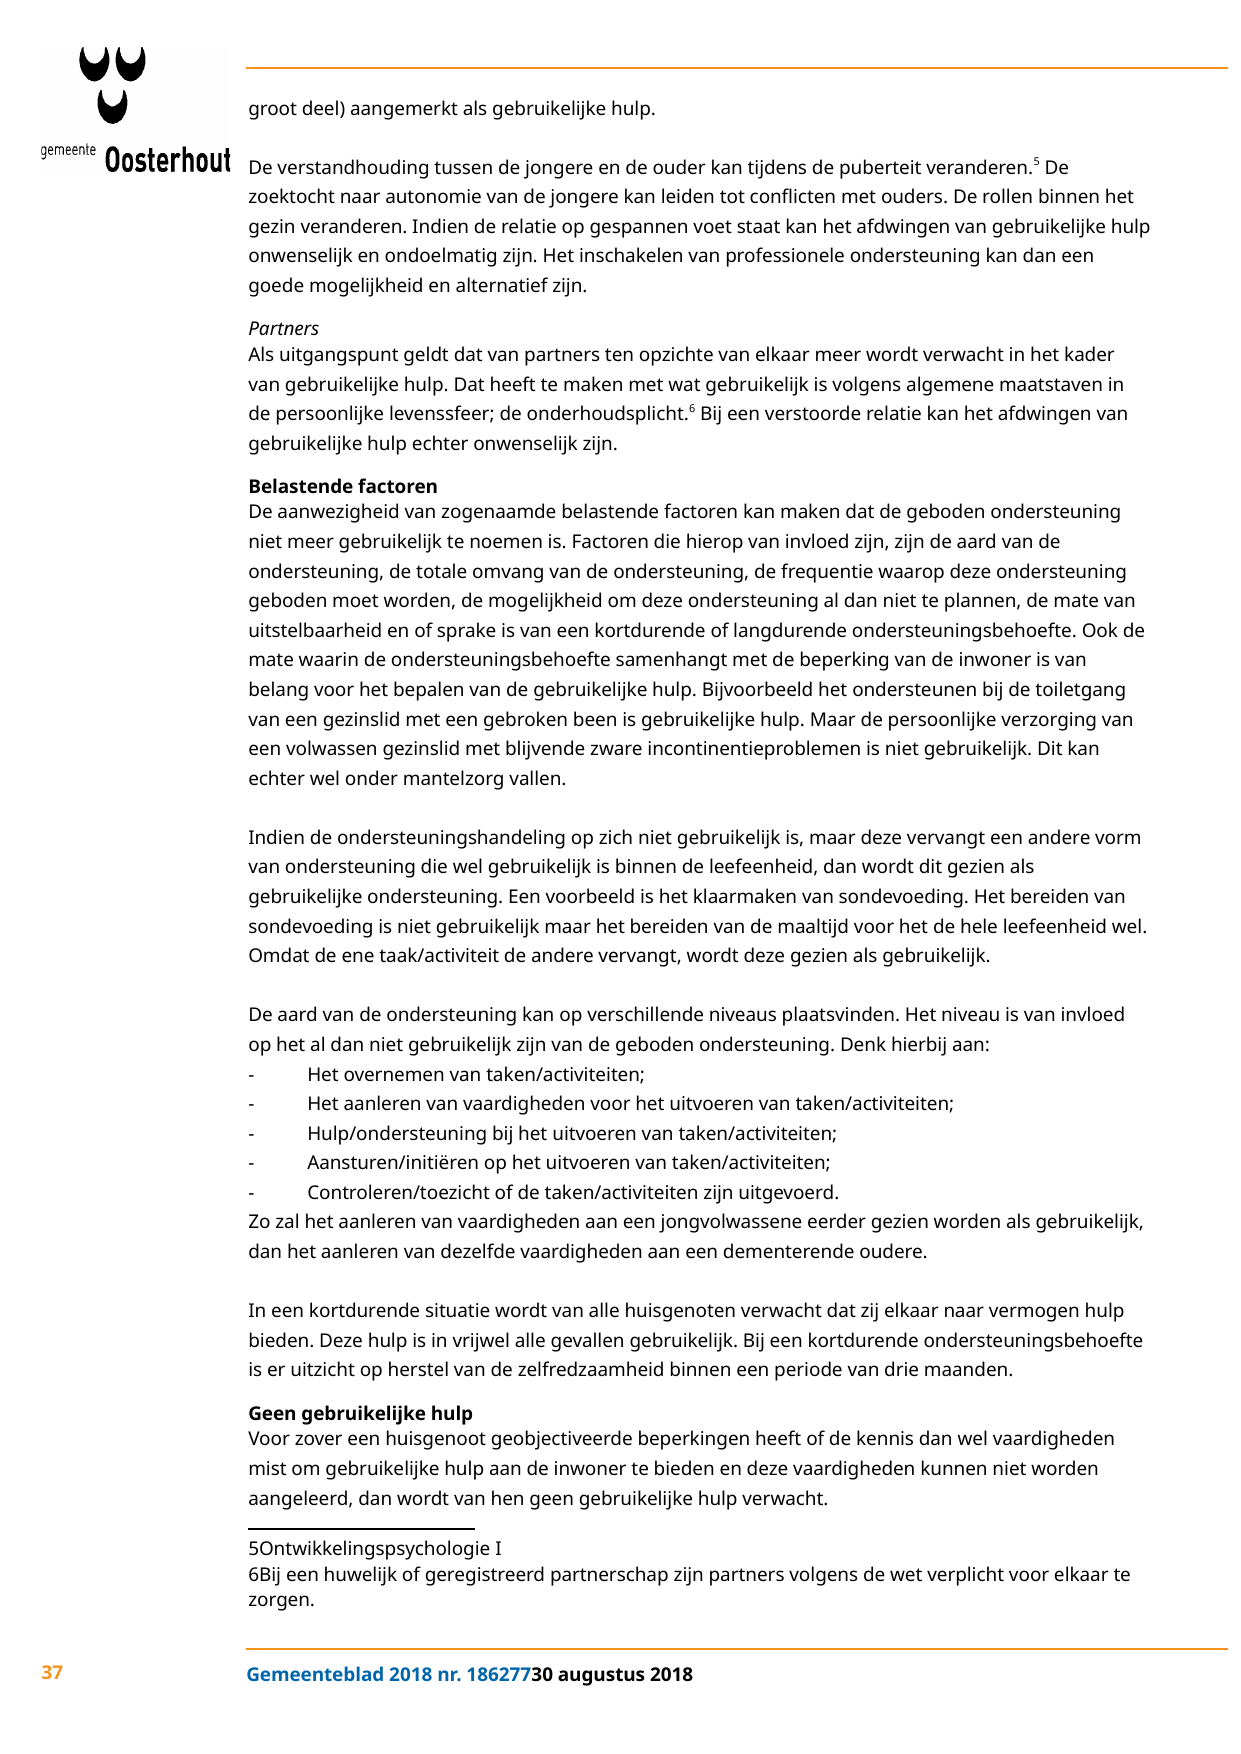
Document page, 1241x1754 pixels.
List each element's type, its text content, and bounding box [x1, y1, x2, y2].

text Indien de ondersteuningshandeling op zich niet gebruikelijk is, maar deze vervangt een andere vorm van ondersteuning die wel gebruikelijk is binnen de leefeenheid, dan wordt dit gezien als gebruikelijke ondersteuning. Een voorbeeld is het klaarmaken van sondevoeding. Het bereiden van sondevoeding is niet gebruikelijk maar het bereiden van de maaltijd voor het de hele leefeenheid wel. Omdat de ene taak/activiteit de andere vervangt, wordt deze gezien als gebruikelijk. [248, 824, 1152, 968]
list Het overnemen van taken/activiteiten; [248, 1061, 1152, 1087]
text Ontwikkelingspsychologie I [248, 1535, 1152, 1561]
text Bij een huwelijk of geregistreerd partnerschap zijn partners volgens de wet verplicht voor elkaar te zorgen. [248, 1561, 1152, 1612]
text Voor zover een huisgenoot geobjectiveerde beperkingen heeft of de kennis dan wel vaardigheden mist om gebruikelijke hulp aan de inwoner te bieden en deze vaardigheden kunnen niet worden aangeleerd, dan wordt van hen geen gebruikelijke hulp verwacht. [248, 1426, 1152, 1510]
text Belastende factoren [248, 473, 1152, 499]
text De aanwezigheid van zogenaamde belastende factoren kan maken dat de geboden ondersteuning niet meer gebruikelijk te noemen is. Factoren die hierop van invloed zijn, zijn de aard van de ondersteuning, de totale omvang van de ondersteuning, de frequentie waarop deze ondersteuning geboden moet worden, de mogelijkheid om deze ondersteuning al dan niet te plannen, de mate van uitstelbaarheid en of sprake is van een kortdurende of langdurende ondersteuningsbehoefte. Ook de mate waarin de ondersteuningsbehoefte samenhangt met de beperking van de inwoner is van belang voor het bepalen van de gebruikelijke hulp. Bijvoorbeeld het ondersteunen bij de toiletgang van een gezinslid met een gebroken been is gebruikelijke hulp. Maar de persoonlijke verzorging van een volwassen gezinslid met blijvende zware incontinentieproblemen is niet gebruikelijk. Dit kan echter wel onder mantelzorg vallen. [248, 499, 1152, 791]
text groot deel) aangemerkt als gebruikelijke hulp. [248, 95, 1152, 121]
list Het aanleren van vaardigheden voor het uitvoeren van taken/activiteiten; [248, 1090, 1152, 1116]
text De verstandhouding tussen de jongere en de ouder kan tijdens de puberteit veranderen. De zoektocht naar autonomie van de jongere kan leiden tot conflicten met ouders. De rollen binnen het gezin veranderen. Indien de relatie op gespannen voet staat kan het afdwingen van gebruikelijke hulp onwenselijk en ondoelmatig zijn. Het inschakelen van professionele ondersteuning kan dan een goede mogelijkheid en alternatief zijn. [248, 154, 1152, 298]
text Als uitgangspunt geldt dat van partners ten opzichte van elkaar meer wordt verwacht in het kader van gebruikelijke hulp. Dat heeft te maken met wat gebruikelijk is volgens algemene maatstaven in de persoonlijke levenssfeer; de onderhoudsplicht. Bij een verstoorde relatie kan het afdwingen van gebruikelijke hulp echter onwenselijk zijn. [248, 341, 1152, 456]
text Partners [248, 315, 1152, 341]
text Geen gebruikelijke hulp [248, 1400, 1152, 1426]
text In een kortdurende situatie wordt van alle huisgenoten verwacht dat zij elkaar naar vermogen hulp bieden. Deze hulp is in vrijwel alle gevallen gebruikelijk. Bij een kortdurende ondersteuningsbehoefte is er uitzicht op herstel van de zelfredzaamheid binnen een periode van drie maanden. [248, 1297, 1152, 1382]
picture [41, 47, 231, 172]
text Zo zal het aanleren van vaardigheden aan een jongvolwassene eerder gezien worden als gebruikelijk, dan het aanleren van dezelfde vaardigheden aan een dementerende oudere. [248, 1209, 1152, 1264]
text De aard van de ondersteuning kan op verschillende niveaus plaatsvinden. Het niveau is van invloed op het al dan niet gebruikelijk zijn van de geboden ondersteuning. Denk hierbij aan: [248, 1002, 1152, 1057]
list Controleren/toezicht of de taken/activiteiten zijn uitgevoerd. [248, 1179, 1152, 1205]
list Hulp/ondersteuning bij het uitvoeren van taken/activiteiten; [248, 1120, 1152, 1146]
list Aansturen/initiëren op het uitvoeren van taken/activiteiten; [248, 1149, 1152, 1175]
